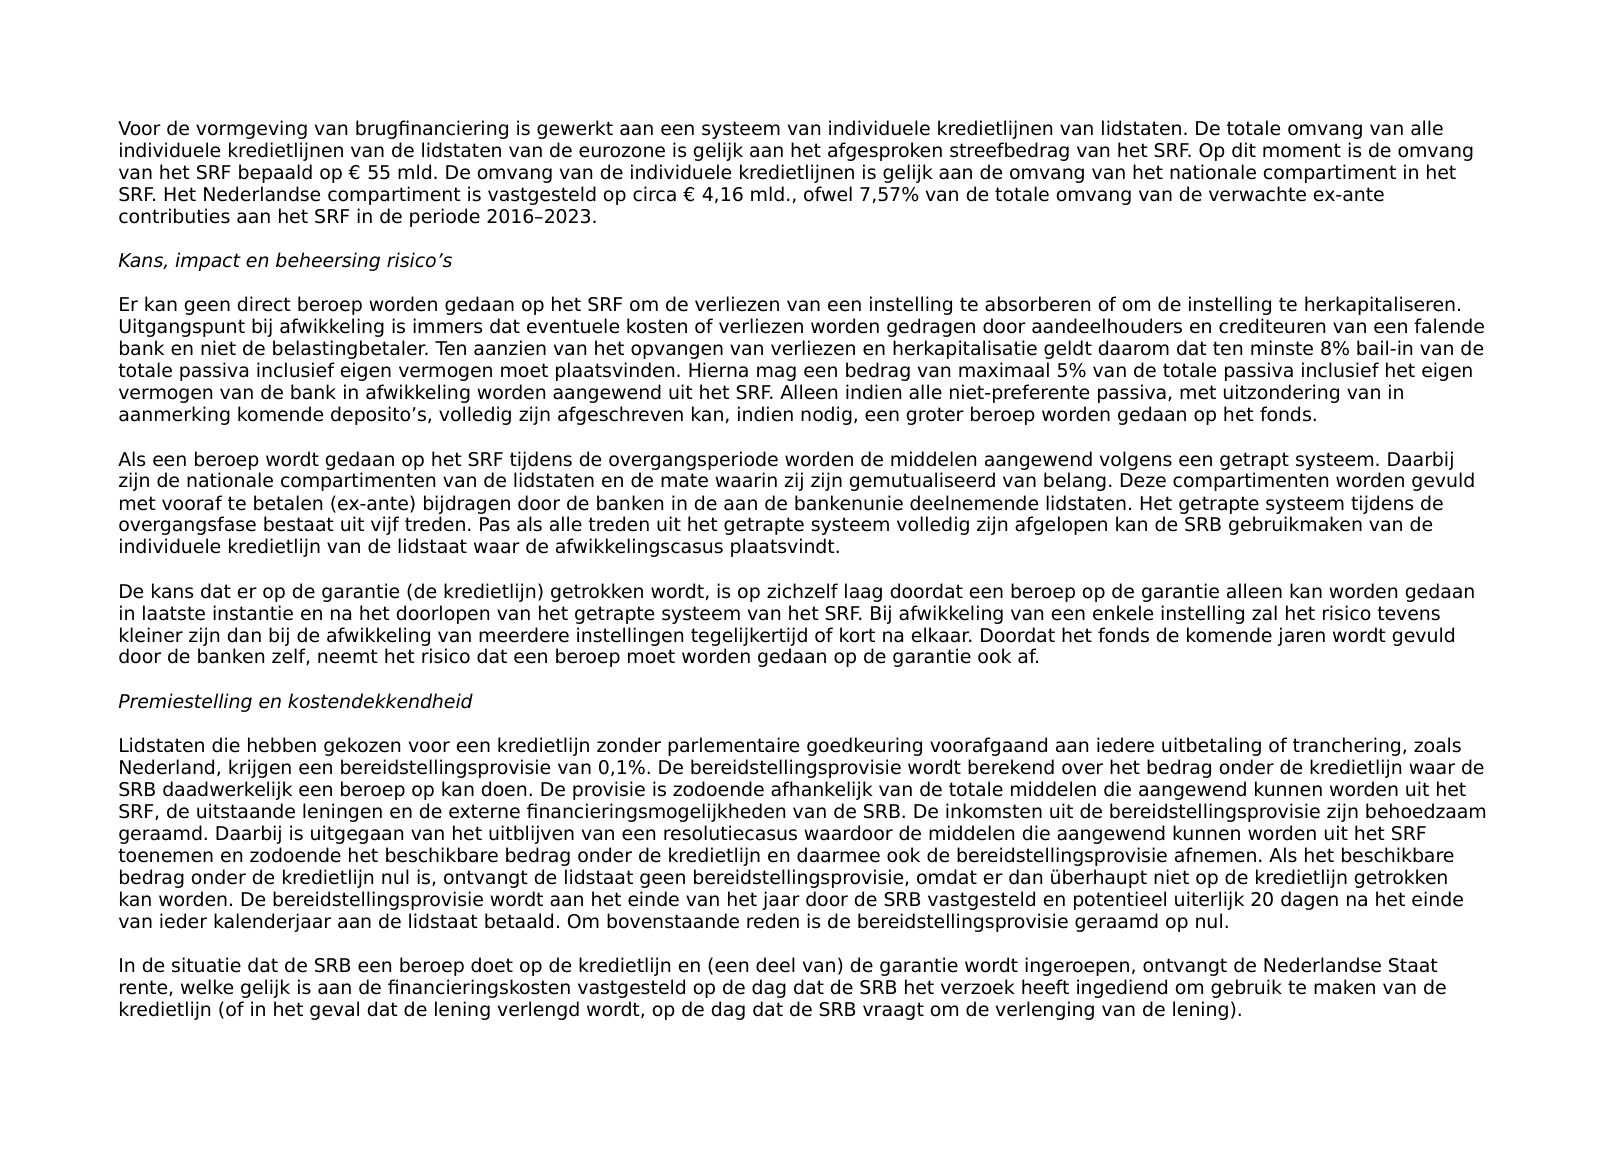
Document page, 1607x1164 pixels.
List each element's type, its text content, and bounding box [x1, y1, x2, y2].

text De kans dat er op de garantie (de kredietlijn) getrokken wordt, is op zichzelf laag doordat een beroep op de garantie alleen kan worden gedaan in laatste instantie en na het doorlopen van het getrapte systeem van het SRF. Bij afwikkeling van een enkele instelling zal het risico tevens kleiner zijn dan bij de afwikkeling van meerdere instellingen tegelijkertijd of kort na elkaar. Doordat het fonds de komende jaren wordt gevuld door de banken zelf, neemt het risico dat een beroep moet worden gedaan op de garantie ook af. [118, 581, 1488, 668]
text Voor de vormgeving van brugfinanciering is gewerkt aan een systeem van individuele kredietlijnen van lidstaten. De totale omvang van alle individuele kredietlijnen van de lidstaten van de eurozone is gelijk aan het afgesproken streefbedrag van het SRF. Op dit moment is de omvang van het SRF bepaald op € 55 mld. De omvang van de individuele kredietlijnen is gelijk aan de omvang van het nationale compartiment in het SRF. Het Nederlandse compartiment is vastgesteld op circa € 4,16 mld., ofwel 7,57% van de totale omvang van de verwachte ex-ante contributies aan het SRF in de periode 2016–2023. [118, 118, 1488, 228]
text In de situatie dat de SRB een beroep doet op de kredietlijn en (een deel van) de garantie wordt ingeroepen, ontvangt de Nederlandse Staat rente, welke gelijk is aan de financieringskosten vastgesteld op de dag dat de SRB het verzoek heeft ingediend om gebruik te maken van de kredietlijn (of in het geval dat de lening verlengd wordt, op de dag dat de SRB vraagt om de verlenging van de lening). [118, 955, 1488, 1021]
text Als een beroep wordt gedaan op het SRF tijdens de overgangsperiode worden de middelen aangewend volgens een getrapt systeem. Daarbij zijn de nationale compartimenten van de lidstaten en de mate waarin zij zijn gemutualiseerd van belang. Deze compartimenten worden gevuld met vooraf te betalen (ex-ante) bijdragen door de banken in de aan de bankenunie deelnemende lidstaten. Het getrapte systeem tijdens de overgangsfase bestaat uit vijf treden. Pas als alle treden uit het getrapte systeem volledig zijn afgelopen kan de SRB gebruikmaken van de individuele kredietlijn van de lidstaat waar de afwikkelingscasus plaatsvindt. [118, 448, 1488, 558]
subtitle Kans, impact en beheersing risico’s [118, 250, 1488, 272]
text Lidstaten die hebben gekozen voor een kredietlijn zonder parlementaire goedkeuring voorafgaand aan iedere uitbetaling of tranchering, zoals Nederland, krijgen een bereidstellingsprovisie van 0,1%. De bereidstellingsprovisie wordt berekend over het bedrag onder de kredietlijn waar de SRB daadwerkelijk een beroep op kan doen. De provisie is zodoende afhankelijk van de totale middelen die aangewend kunnen worden uit het SRF, de uitstaande leningen en de externe financieringsmogelijkheden van de SRB. De inkomsten uit de bereidstellingsprovisie zijn behoedzaam geraamd. Daarbij is uitgegaan van het uitblijven van een resolutiecasus waardoor de middelen die aangewend kunnen worden uit het SRF toenemen en zodoende het beschikbare bedrag onder de kredietlijn en daarmee ook de bereidstellingsprovisie afnemen. Als het beschikbare bedrag onder de kredietlijn nul is, ontvangt de lidstaat geen bereidstellingsprovisie, omdat er dan überhaupt niet op de kredietlijn getrokken kan worden. De bereidstellingsprovisie wordt aan het einde van het jaar door de SRB vastgesteld en potentieel uiterlijk 20 dagen na het einde van ieder kalenderjaar aan de lidstaat betaald. Om bovenstaande reden is de bereidstellingsprovisie geraamd op nul. [118, 735, 1488, 933]
text Er kan geen direct beroep worden gedaan op het SRF om de verliezen van een instelling te absorberen of om de instelling te herkapitaliseren. Uitgangspunt bij afwikkeling is immers dat eventuele kosten of verliezen worden gedragen door aandeelhouders en crediteuren van een falende bank en niet de belastingbetaler. Ten aanzien van het opvangen van verliezen en herkapitalisatie geldt daarom dat ten minste 8% bail-in van de totale passiva inclusief eigen vermogen moet plaatsvinden. Hierna mag een bedrag van maximaal 5% van de totale passiva inclusief het eigen vermogen van de bank in afwikkeling worden aangewend uit het SRF. Alleen indien alle niet-preferente passiva, met uitzondering van in aanmerking komende deposito’s, volledig zijn afgeschreven kan, indien nodig, een groter beroep worden gedaan op het fonds. [118, 294, 1488, 426]
subtitle Premiestelling en kostendekkendheid [118, 691, 1488, 713]
